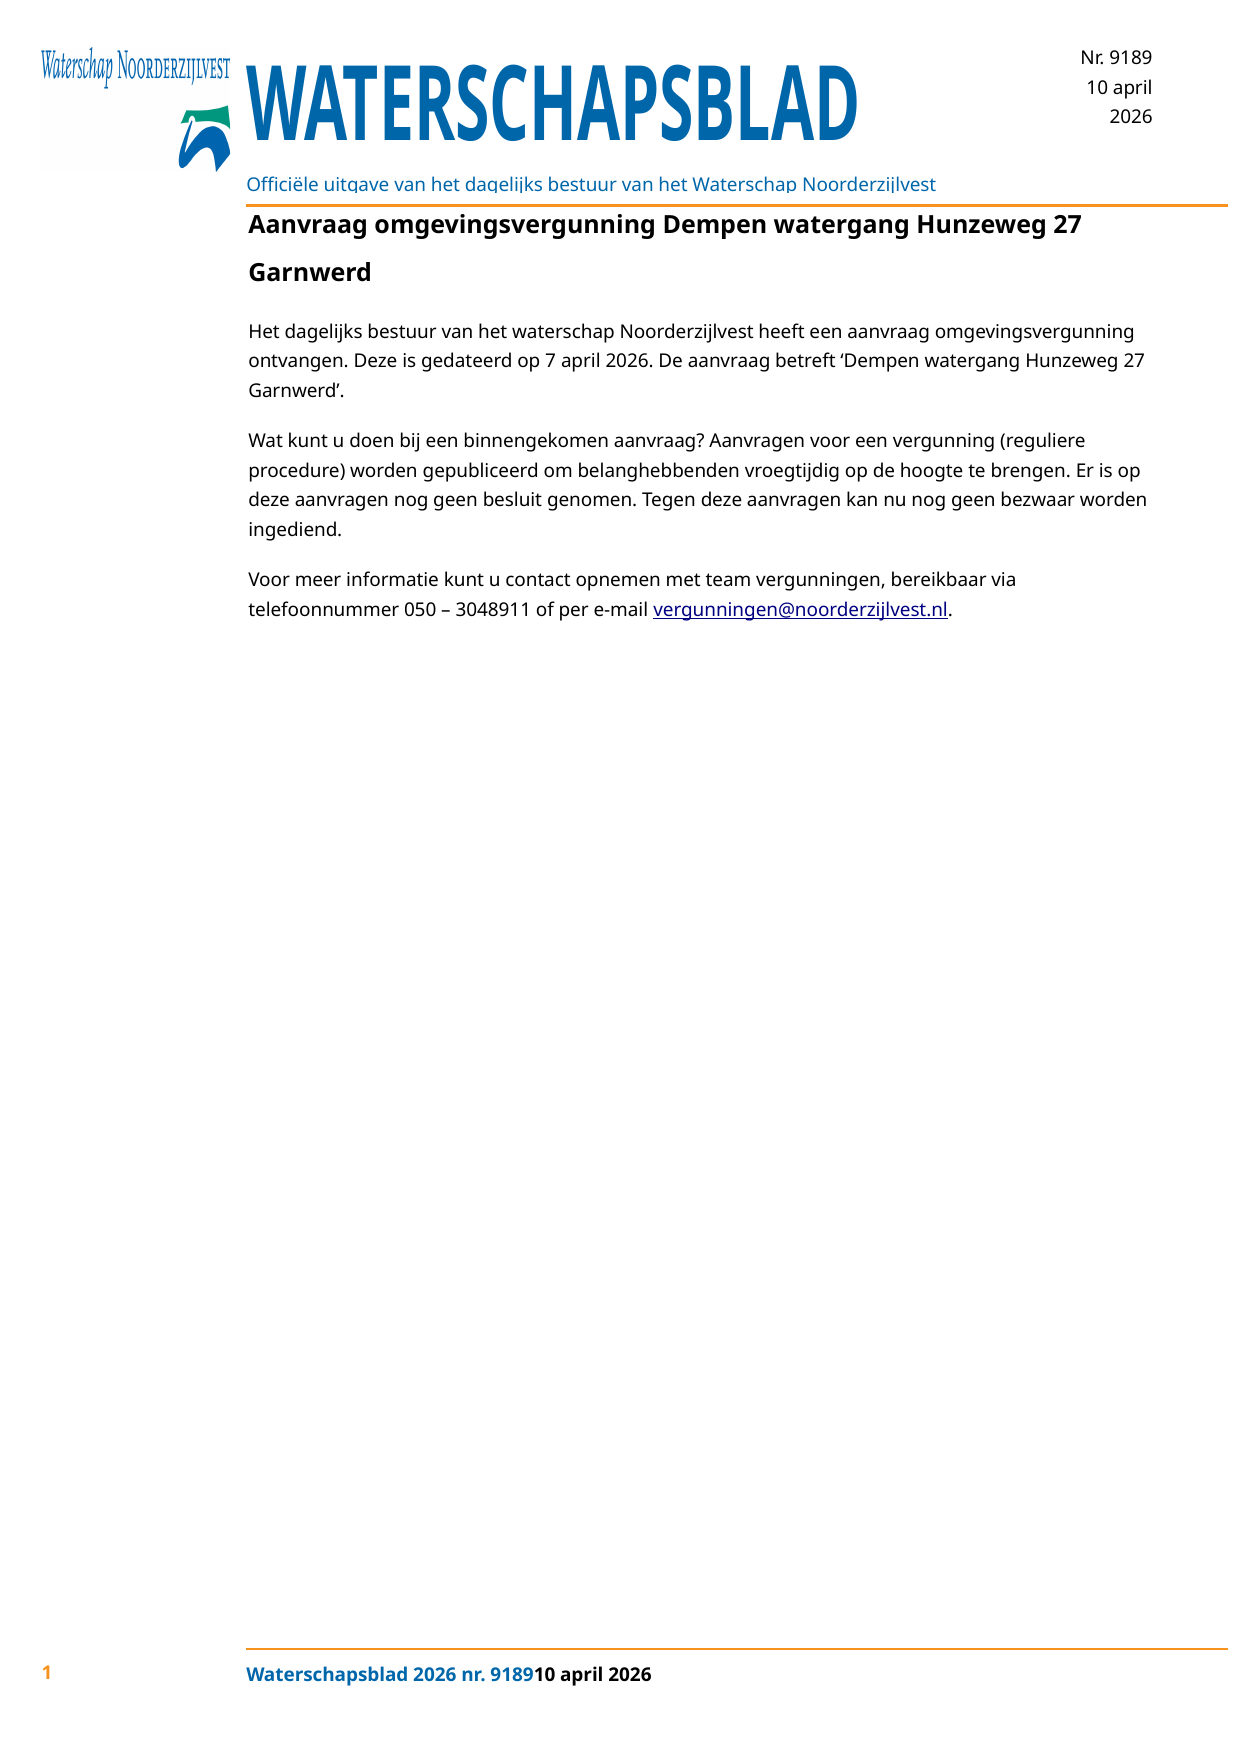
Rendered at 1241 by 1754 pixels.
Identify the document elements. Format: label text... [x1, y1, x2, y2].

text Het dagelijks bestuur van het waterschap Noorderzijlvest heeft een aanvraag omgevingsvergunning ontvangen. Deze is gedateerd op 7 april 2026. De aanvraag betreft ‘Dempen watergang Hunzeweg 27 Garnwerd’. [248, 318, 1152, 403]
text Wat kunt u doen bij een binnengekomen aanvraag? Aanvragen voor een vergunning (reguliere procedure) worden gepubliceerd om belanghebbenden vroegtijdig op de hoogte te brengen. Er is op deze aanvragen nog geen besluit genomen. Tegen deze aanvragen kan nu nog geen bezwaar worden ingediend. [248, 427, 1152, 542]
picture [41, 47, 231, 172]
text Aanvraag omgevingsvergunning Dempen watergang Hunzeweg 27 Garnwerd [248, 207, 1152, 288]
text Voor meer informatie kunt u contact opnemen met team vergunningen, bereikbaar via telefoonnummer 050 – 3048911 of per e-mail vergunningen@noorderzijlvest.nl. [248, 567, 1152, 622]
